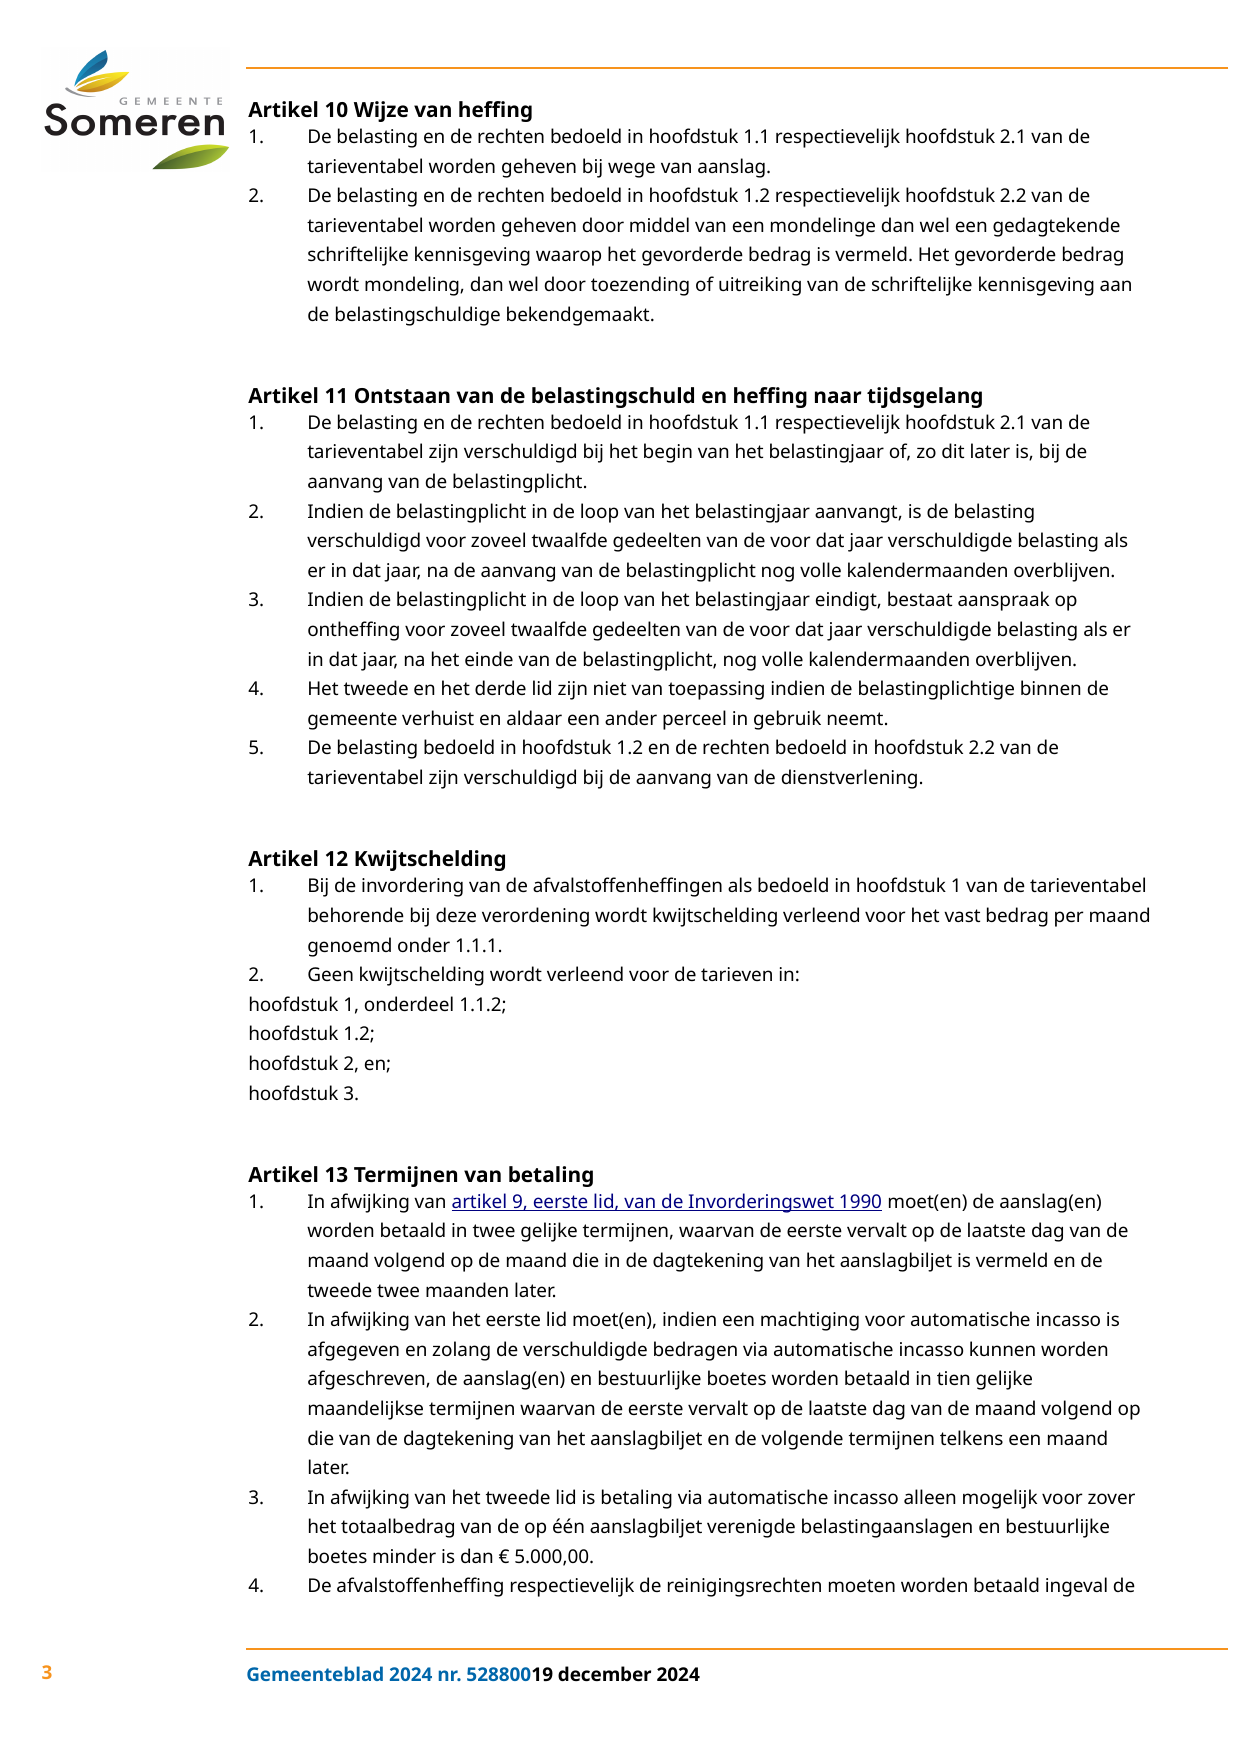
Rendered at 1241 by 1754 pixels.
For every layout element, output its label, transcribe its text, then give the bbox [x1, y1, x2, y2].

list De belasting en de rechten bedoeld in hoofdstuk 1.2 respectievelijk hoofdstuk 2.2 van de tarieventabel worden geheven door middel van een mondelinge dan wel een gedagtekende schriftelijke kennisgeving waarop het gevorderde bedrag is vermeld. Het gevorderde bedrag wordt mondeling, dan wel door toezending of uitreiking van de schriftelijke kennisgeving aan de belastingschuldige bekendgemaakt. [248, 182, 1152, 326]
list Indien de belastingplicht in de loop van het belastingjaar eindigt, bestaat aanspraak op ontheffing voor zoveel twaalfde gedeelten van de voor dat jaar verschuldigde belasting als er in dat jaar, na het einde van de belastingplicht, nog volle kalendermaanden overblijven. [248, 587, 1152, 672]
text Artikel 13 Termijnen van betaling [248, 1160, 1152, 1188]
list Geen kwijtschelding wordt verleend voor de tarieven in: [248, 961, 1152, 987]
text hoofdstuk 1, onderdeel 1.1.2; [248, 991, 1152, 1017]
list De belasting bedoeld in hoofdstuk 1.2 en de rechten bedoeld in hoofdstuk 2.2 van de tarieventabel zijn verschuldigd bij de aanvang van de dienstverlening. [248, 734, 1152, 790]
list Indien de belastingplicht in de loop van het belastingjaar aanvangt, is de belasting verschuldigd voor zoveel twaalfde gedeelten van de voor dat jaar verschuldigde belasting als er in dat jaar, na de aanvang van de belastingplicht nog volle kalendermaanden overblijven. [248, 498, 1152, 583]
list Het tweede en het derde lid zijn niet van toepassing indien de belastingplichtige binnen de gemeente verhuist en aldaar een ander perceel in gebruik neemt. [248, 675, 1152, 731]
list In afwijking van artikel 9, eerste lid, van de Invorderingswet 1990 moet(en) de aanslag(en) worden betaald in twee gelijke termijnen, waarvan de eerste vervalt op de laatste dag van de maand volgend op de maand die in de dagtekening van het aanslagbiljet is vermeld en de tweede twee maanden later. [248, 1188, 1152, 1303]
list De belasting en de rechten bedoeld in hoofdstuk 1.1 respectievelijk hoofdstuk 2.1 van de tarieventabel worden geheven bij wege van aanslag. [248, 123, 1152, 178]
list Bij de invordering van de afvalstoffenheffingen als bedoeld in hoofdstuk 1 van de tarieventabel behorende bij deze verordening wordt kwijtschelding verleend voor het vast bedrag per maand genoemd onder 1.1.1. [248, 873, 1152, 957]
text Artikel 12 Kwijtschelding [248, 844, 1152, 873]
list In afwijking van het eerste lid moet(en), indien een machtiging voor automatische incasso is afgegeven en zolang de verschuldigde bedragen via automatische incasso kunnen worden afgeschreven, de aanslag(en) en bestuurlijke boetes worden betaald in tien gelijke maandelijkse termijnen waarvan de eerste vervalt op de laatste dag van de maand volgend op die van de dagtekening van het aanslagbiljet en de volgende termijnen telkens een maand later. [248, 1306, 1152, 1480]
text hoofdstuk 1.2; [248, 1021, 1152, 1046]
picture [41, 47, 231, 172]
list In afwijking van het tweede lid is betaling via automatische incasso alleen mogelijk voor zover het totaalbedrag van de op één aanslagbiljet verenigde belastingaanslagen en bestuurlijke boetes minder is dan € 5.000,00. [248, 1484, 1152, 1569]
list De afvalstoffenheffing respectievelijk de reinigingsrechten moeten worden betaald ingeval de [248, 1573, 1152, 1598]
list De belasting en de rechten bedoeld in hoofdstuk 1.1 respectievelijk hoofdstuk 2.1 van de tarieventabel zijn verschuldigd bij het begin van het belastingjaar of, zo dit later is, bij de aanvang van de belastingplicht. [248, 409, 1152, 494]
text hoofdstuk 3. [248, 1080, 1152, 1105]
text Artikel 10 Wijze van heffing [248, 95, 1152, 123]
text Artikel 11 Ontstaan van de belastingschuld en heffing naar tijdsgelang [248, 381, 1152, 409]
text hoofdstuk 2, en; [248, 1050, 1152, 1076]
